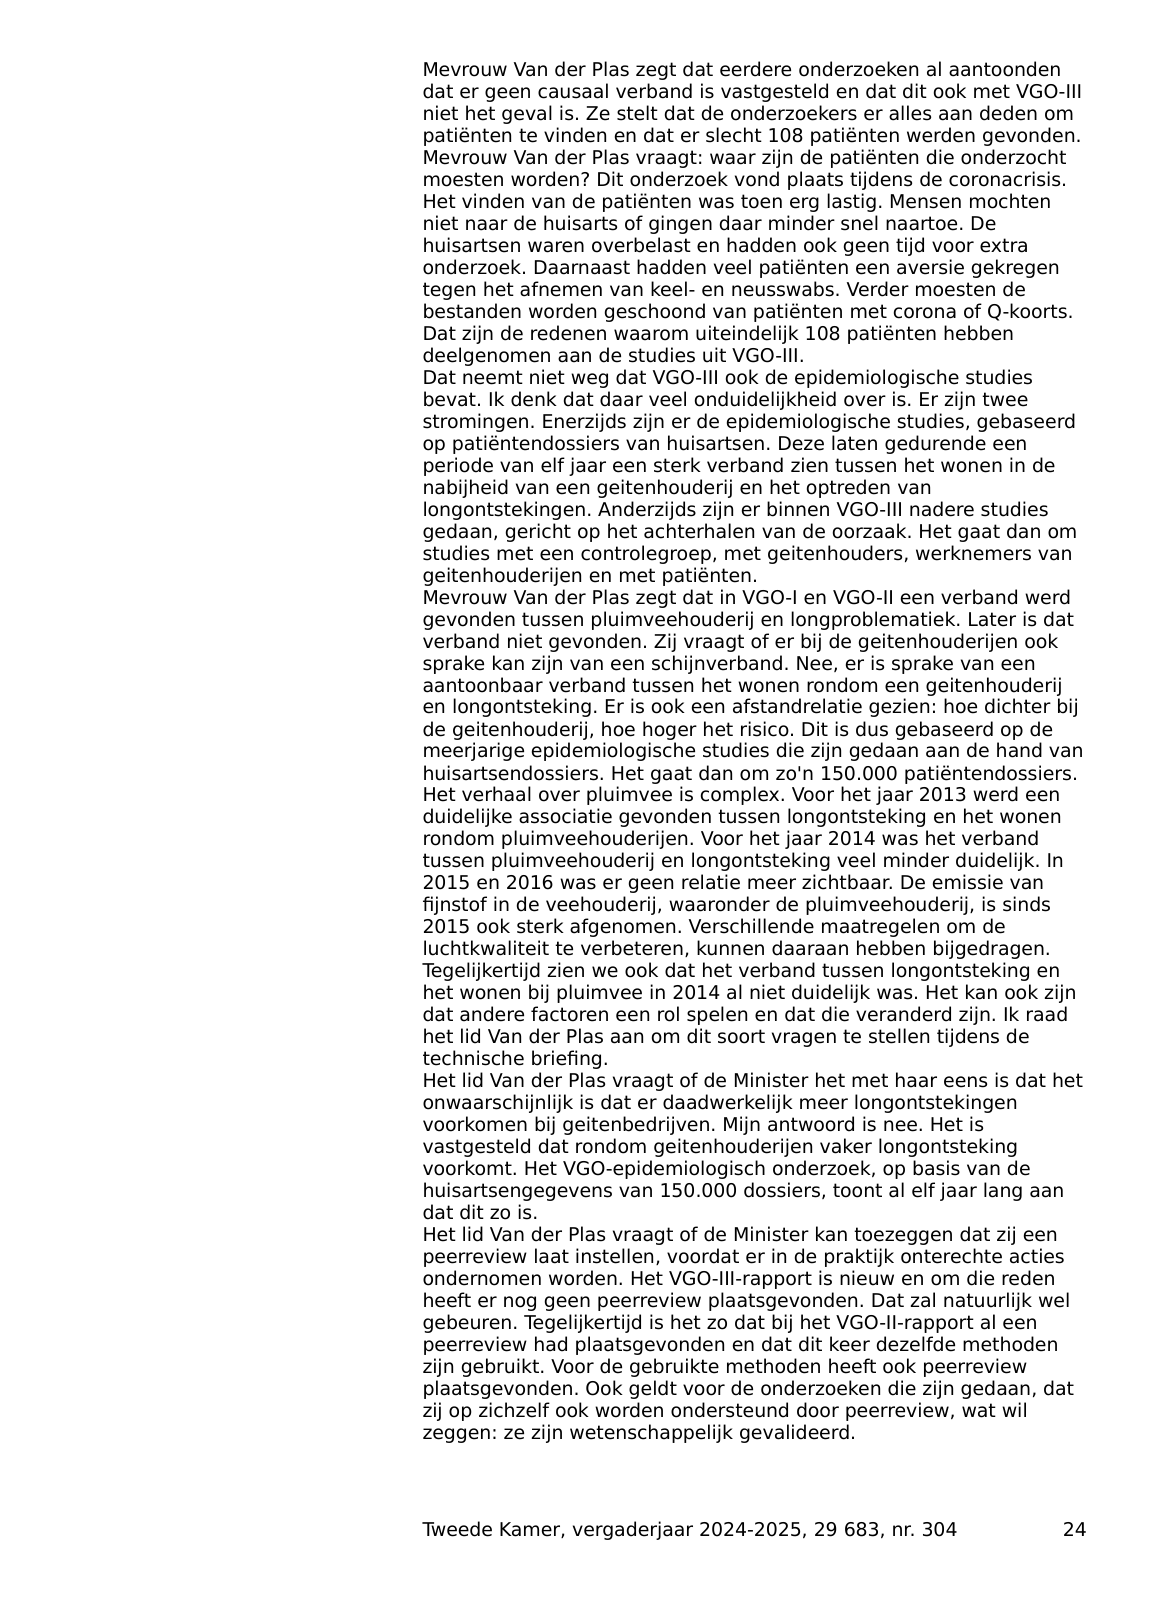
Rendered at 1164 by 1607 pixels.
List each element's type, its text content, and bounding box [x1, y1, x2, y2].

text Mevrouw Van der Plas zegt dat eerdere onderzoeken al aantoonden dat er geen causaal verband is vastgesteld en dat dit ook met VGO-III niet het geval is. Ze stelt dat de onderzoekers er alles aan deden om patiënten te vinden en dat er slecht 108 patiënten werden gevonden. Mevrouw Van der Plas vraagt: waar zijn de patiënten die onderzocht moesten worden? Dit onderzoek vond plaats tijdens de coronacrisis. Het vinden van de patiënten was toen erg lastig. Mensen mochten niet naar de huisarts of gingen daar minder snel naartoe. De huisartsen waren overbelast en hadden ook geen tijd voor extra onderzoek. Daarnaast hadden veel patiënten een aversie gekregen tegen het afnemen van keel- en neusswabs. Verder moesten de bestanden worden geschoond van patiënten met corona of Q-koorts. Dat zijn de redenen waarom uiteindelijk 108 patiënten hebben deelgenomen aan de studies uit VGO-III. [422, 59, 1087, 367]
text Het verhaal over pluimvee is complex. Voor het jaar 2013 werd een duidelijke associatie gevonden tussen longontsteking en het wonen rondom pluimveehouderijen. Voor het jaar 2014 was het verband tussen pluimveehouderij en longontsteking veel minder duidelijk. In 2015 en 2016 was er geen relatie meer zichtbaar. De emissie van fijnstof in de veehouderij, waaronder de pluimveehouderij, is sinds 2015 ook sterk afgenomen. Verschillende maatregelen om de luchtkwaliteit te verbeteren, kunnen daaraan hebben bijgedragen. Tegelijkertijd zien we ook dat het verband tussen longontsteking en het wonen bij pluimvee in 2014 al niet duidelijk was. Het kan ook zijn dat andere factoren een rol spelen en dat die veranderd zijn. Ik raad het lid Van der Plas aan om dit soort vragen te stellen tijdens de technische briefing. [422, 784, 1087, 1070]
text Mevrouw Van der Plas zegt dat in VGO-I en VGO-II een verband werd gevonden tussen pluimveehouderij en longproblematiek. Later is dat verband niet gevonden. Zij vraagt of er bij de geitenhouderijen ook sprake kan zijn van een schijnverband. Nee, er is sprake van een aantoonbaar verband tussen het wonen rondom een geitenhouderij en longontsteking. Er is ook een afstandrelatie gezien: hoe dichter bij de geitenhouderij, hoe hoger het risico. Dit is dus gebaseerd op de meerjarige epidemiologische studies die zijn gedaan aan de hand van huisartsendossiers. Het gaat dan om zo'n 150.000 patiëntendossiers. [422, 587, 1087, 784]
text Het lid Van der Plas vraagt of de Minister het met haar eens is dat het onwaarschijnlijk is dat er daadwerkelijk meer longontstekingen voorkomen bij geitenbedrijven. Mijn antwoord is nee. Het is vastgesteld dat rondom geitenhouderijen vaker longontsteking voorkomt. Het VGO-epidemiologisch onderzoek, op basis van de huisartsengegevens van 150.000 dossiers, toont al elf jaar lang aan dat dit zo is. [422, 1070, 1087, 1224]
text Het lid Van der Plas vraagt of de Minister kan toezeggen dat zij een peerreview laat instellen, voordat er in de praktijk onterechte acties ondernomen worden. Het VGO-III-rapport is nieuw en om die reden heeft er nog geen peerreview plaatsgevonden. Dat zal natuurlijk wel gebeuren. Tegelijkertijd is het zo dat bij het VGO-II-rapport al een peerreview had plaatsgevonden en dat dit keer dezelfde methoden zijn gebruikt. Voor de gebruikte methoden heeft ook peerreview plaatsgevonden. Ook geldt voor de onderzoeken die zijn gedaan, dat zij op zichzelf ook worden ondersteund door peerreview, wat wil zeggen: ze zijn wetenschappelijk gevalideerd. [422, 1224, 1087, 1444]
text Dat neemt niet weg dat VGO-III ook de epidemiologische studies bevat. Ik denk dat daar veel onduidelijkheid over is. Er zijn twee stromingen. Enerzijds zijn er de epidemiologische studies, gebaseerd op patiëntendossiers van huisartsen. Deze laten gedurende een periode van elf jaar een sterk verband zien tussen het wonen in de nabijheid van een geitenhouderij en het optreden van longontstekingen. Anderzijds zijn er binnen VGO-III nadere studies gedaan, gericht op het achterhalen van de oorzaak. Het gaat dan om studies met een controlegroep, met geitenhouders, werknemers van geitenhouderijen en met patiënten. [422, 367, 1087, 587]
